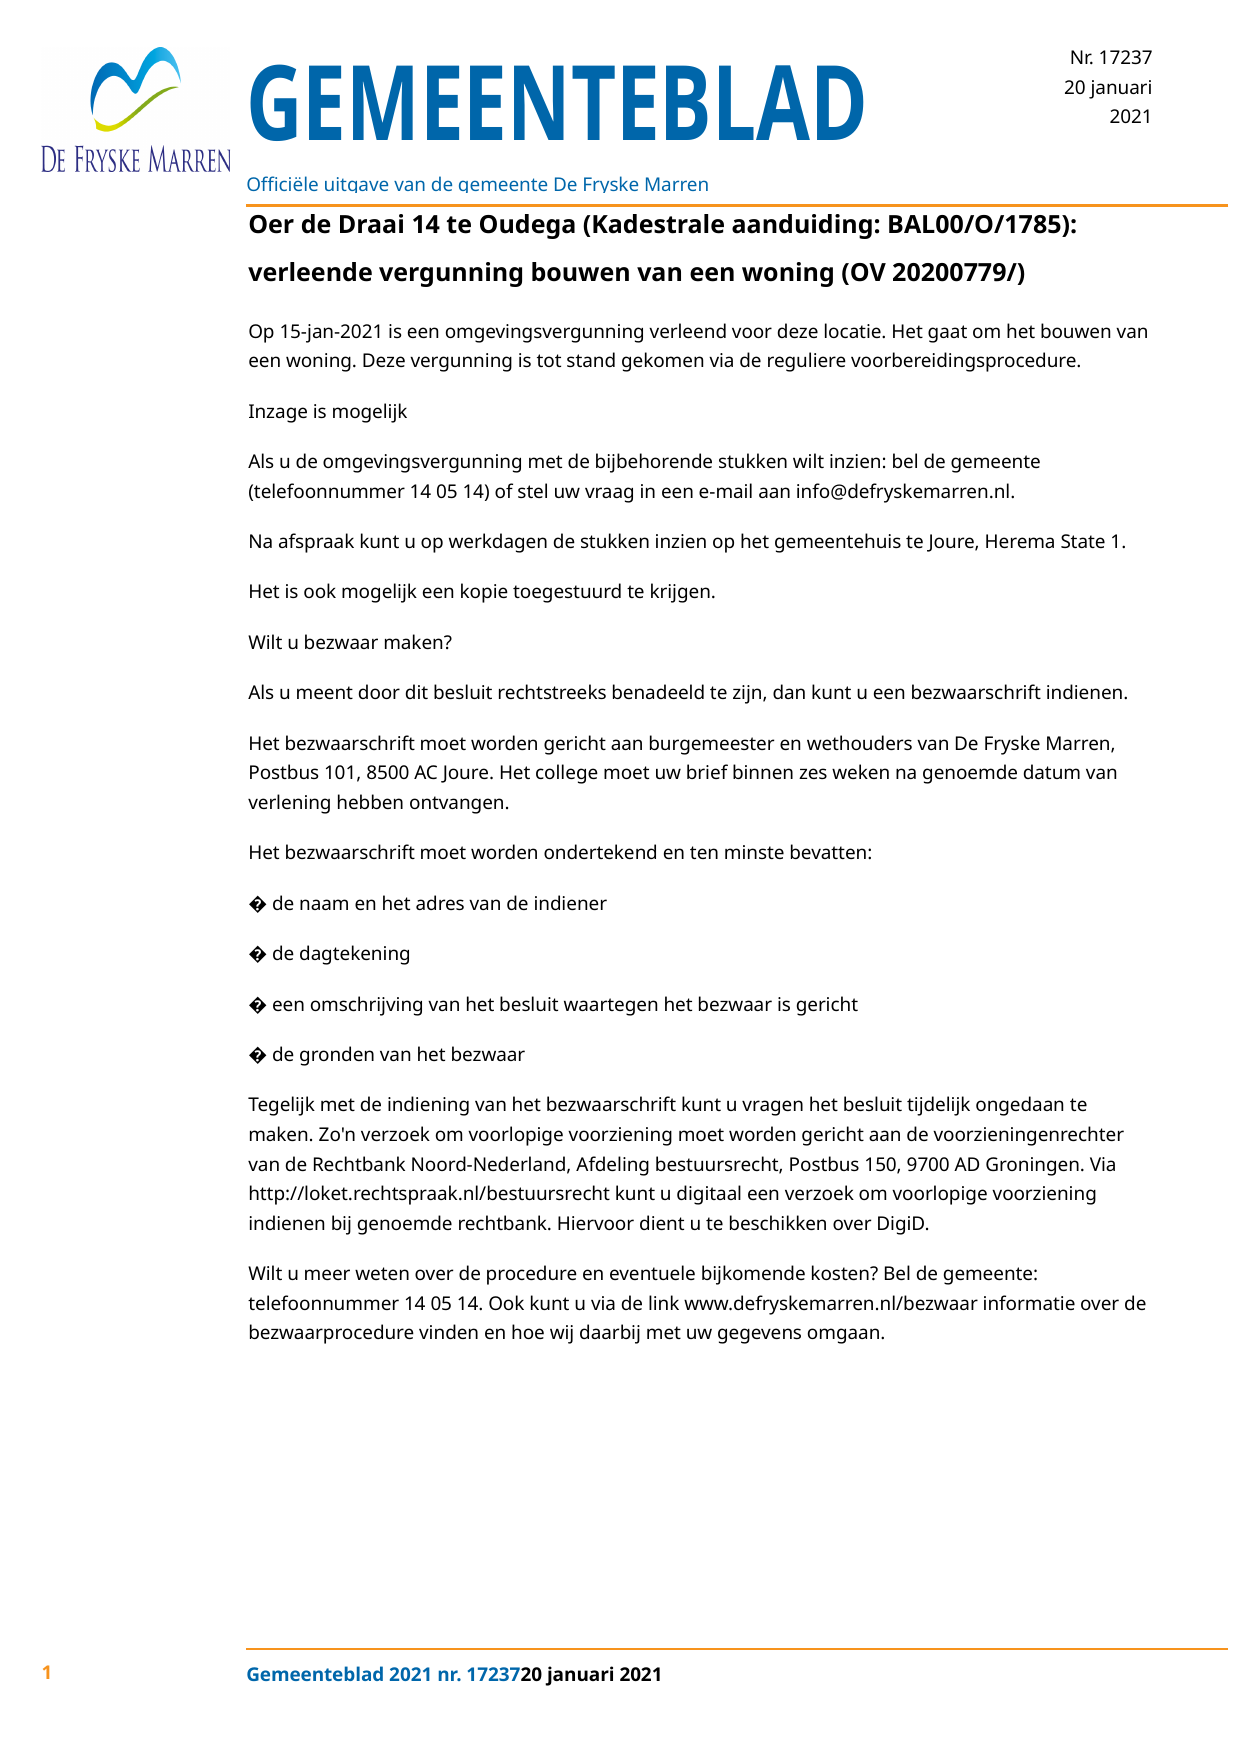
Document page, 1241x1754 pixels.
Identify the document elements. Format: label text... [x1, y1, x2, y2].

text Op 15-jan-2021 is een omgevingsvergunning verleend voor deze locatie. Het gaat om het bouwen van een woning. Deze vergunning is tot stand gekomen via de reguliere voorbereidingsprocedure. [248, 318, 1152, 373]
text Inzage is mogelijk [248, 398, 1152, 424]
text Als u de omgevingsvergunning met de bijbehorende stukken wilt inzien: bel de gemeente (telefoonnummer 14 05 14) of stel uw vraag in een e-mail aan info@defryskemarren.nl. [248, 448, 1152, 504]
text Wilt u bezwaar maken? [248, 629, 1152, 655]
text Het bezwaarschrift moet worden ondertekend en ten minste bevatten: [248, 839, 1152, 865]
text � een omschrijving van het besluit waartegen het bezwaar is gericht [248, 991, 1152, 1017]
picture [41, 47, 231, 172]
text � de naam en het adres van de indiener [248, 890, 1152, 916]
text Tegelijk met de indiening van het bezwaarschrift kunt u vragen het besluit tijdelijk ongedaan te maken. Zo'n verzoek om voorlopige voorziening moet worden gericht aan de voorzieningenrechter van de Rechtbank Noord-Nederland, Afdeling bestuursrecht, Postbus 150, 9700 AD Groningen. Via http://loket.rechtspraak.nl/bestuursrecht kunt u digitaal een verzoek om voorlopige voorziening indienen bij genoemde rechtbank. Hiervoor dient u te beschikken over DigiD. [248, 1092, 1152, 1236]
text Oer de Draai 14 te Oudega (Kadestrale aanduiding: BAL00/O/1785): verleende vergunning bouwen van een woning (OV 20200779/) [248, 207, 1152, 288]
text � de gronden van het bezwaar [248, 1041, 1152, 1067]
text Het bezwaarschrift moet worden gericht aan burgemeester en wethouders van De Fryske Marren, Postbus 101, 8500 AC Joure. Het college moet uw brief binnen zes weken na genoemde datum van verlening hebben ontvangen. [248, 730, 1152, 815]
text � de dagtekening [248, 940, 1152, 966]
text Het is ook mogelijk een kopie toegestuurd te krijgen. [248, 579, 1152, 604]
text Wilt u meer weten over de procedure en eventuele bijkomende kosten? Bel de gemeente: telefoonnummer 14 05 14. Ook kunt u via de link www.defryskemarren.nl/bezwaar informatie over de bezwaarprocedure vinden en hoe wij daarbij met uw gegevens omgaan. [248, 1260, 1152, 1345]
text Na afspraak kunt u op werkdagen de stukken inzien op het gemeentehuis te Joure, Herema State 1. [248, 528, 1152, 554]
text Als u meent door dit besluit rechtstreeks benadeeld te zijn, dan kunt u een bezwaarschrift indienen. [248, 679, 1152, 705]
